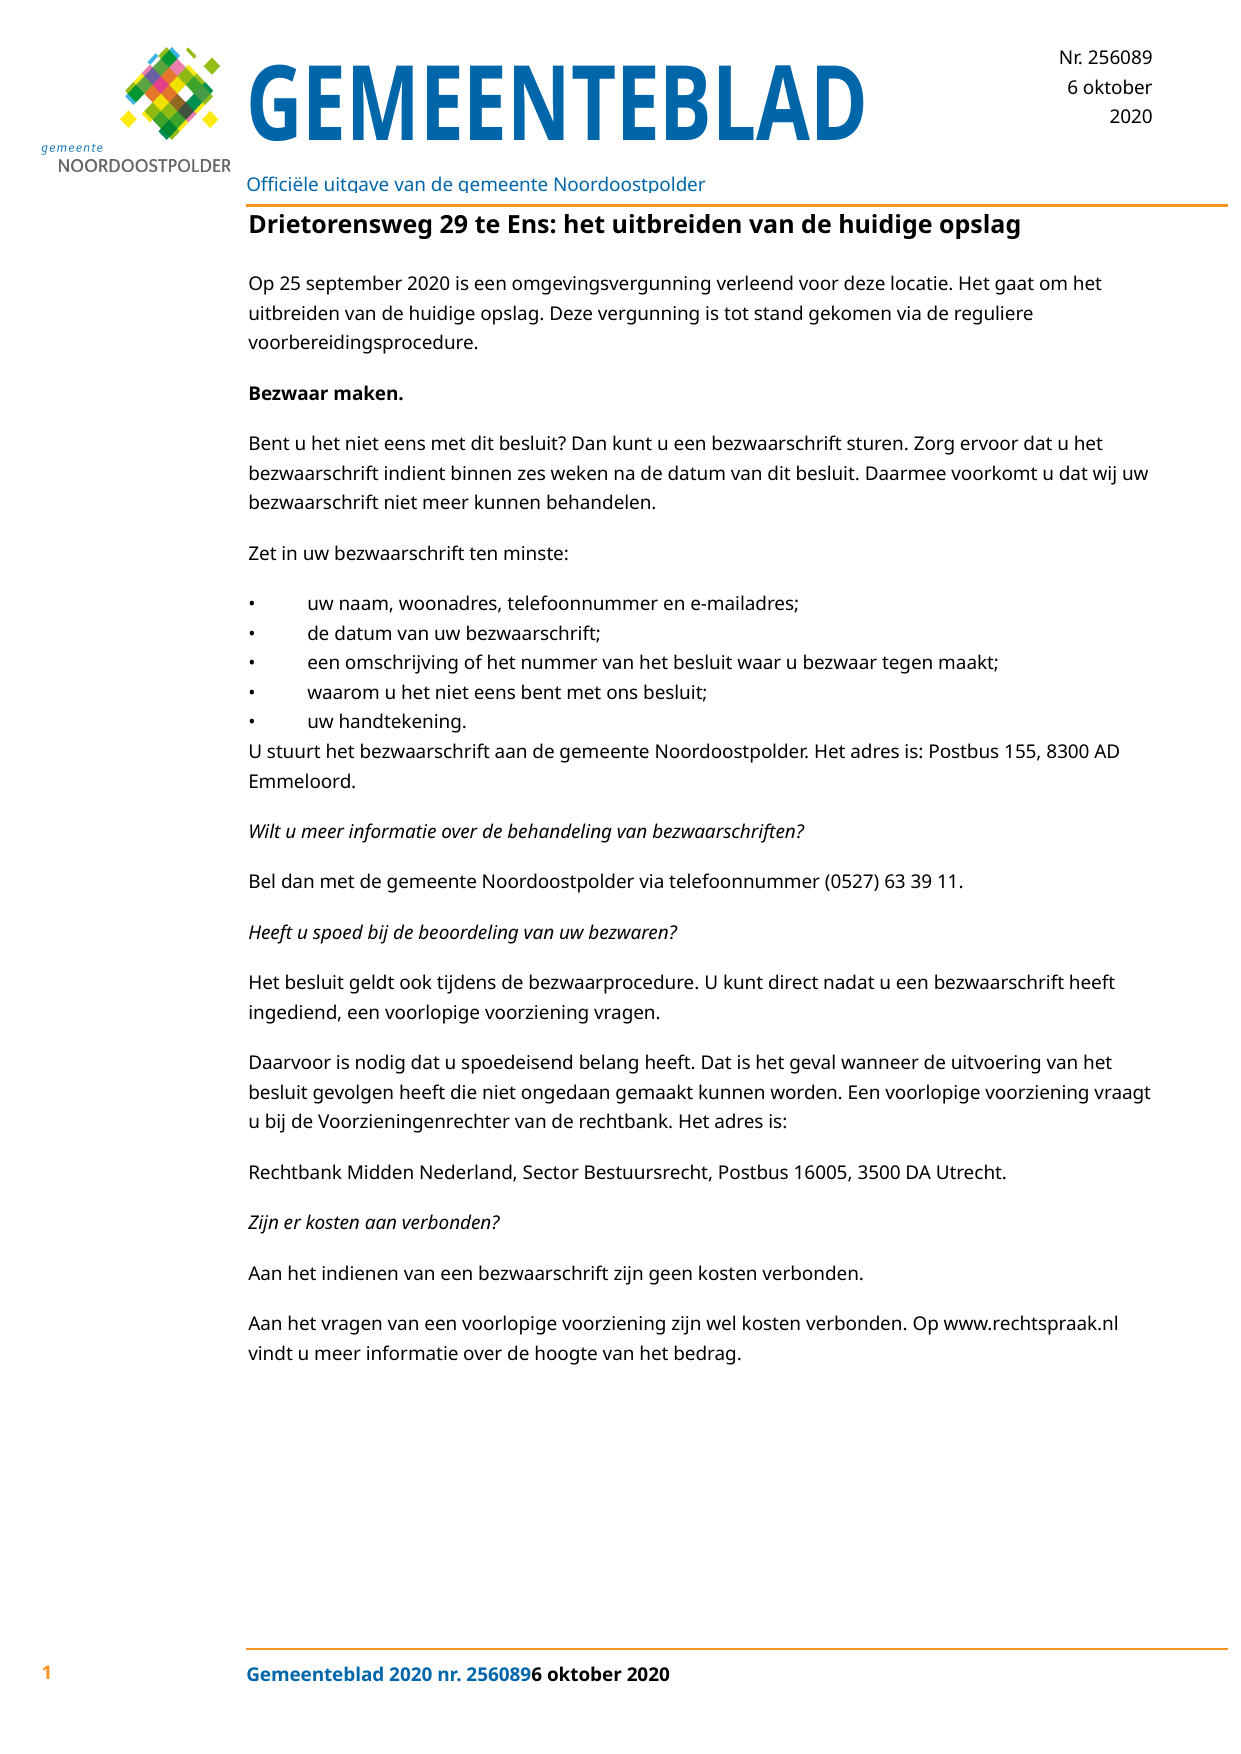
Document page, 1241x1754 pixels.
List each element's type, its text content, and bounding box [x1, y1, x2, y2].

text Op 25 september 2020 is een omgevingsvergunning verleend voor deze locatie. Het gaat om het uitbreiden van de huidige opslag. Deze vergunning is tot stand gekomen via de reguliere voorbereidingsprocedure. [248, 270, 1152, 355]
text Bel dan met de gemeente Noordoostpolder via telefoonnummer (0527) 63 39 11. [248, 869, 1152, 894]
text Zet in uw bezwaarschrift ten minste: [248, 540, 1152, 566]
text U stuurt het bezwaarschrift aan de gemeente Noordoostpolder. Het adres is: Postbus 155, 8300 AD Emmeloord. [248, 738, 1152, 793]
list uw naam, woonadres, telefoonnummer en e-mailadres; [248, 590, 1152, 616]
text Aan het indienen van een bezwaarschrift zijn geen kosten verbonden. [248, 1260, 1152, 1286]
list de datum van uw bezwaarschrift; [248, 620, 1152, 646]
text Wilt u meer informatie over de behandeling van bezwaarschriften? [248, 818, 1152, 844]
text Heeft u spoed bij de beoordeling van uw bezwaren? [248, 919, 1152, 945]
picture [41, 47, 231, 172]
list uw handtekening. [248, 709, 1152, 734]
list waarom u het niet eens bent met ons besluit; [248, 679, 1152, 705]
text Drietorensweg 29 te Ens: het uitbreiden van de huidige opslag [248, 207, 1152, 241]
text Het besluit geldt ook tijdens de bezwaarprocedure. U kunt direct nadat u een bezwaarschrift heeft ingediend, een voorlopige voorziening vragen. [248, 969, 1152, 1025]
text Zijn er kosten aan verbonden? [248, 1209, 1152, 1235]
text Rechtbank Midden Nederland, Sector Bestuursrecht, Postbus 16005, 3500 DA Utrecht. [248, 1159, 1152, 1185]
text Daarvoor is nodig dat u spoedeisend belang heeft. Dat is het geval wanneer de uitvoering van het besluit gevolgen heeft die niet ongedaan gemaakt kunnen worden. Een voorlopige voorziening vraagt u bij de Voorzieningenrechter van de rechtbank. Het adres is: [248, 1049, 1152, 1134]
text Bezwaar maken. [248, 380, 1152, 406]
text Bent u het niet eens met dit besluit? Dan kunt u een bezwaarschrift sturen. Zorg ervoor dat u het bezwaarschrift indient binnen zes weken na de datum van dit besluit. Daarmee voorkomt u dat wij uw bezwaarschrift niet meer kunnen behandelen. [248, 430, 1152, 515]
list een omschrijving of het nummer van het besluit waar u bezwaar tegen maakt; [248, 649, 1152, 675]
text Aan het vragen van een voorlopige voorziening zijn wel kosten verbonden. Op www.rechtspraak.nl vindt u meer informatie over de hoogte van het bedrag. [248, 1310, 1152, 1366]
